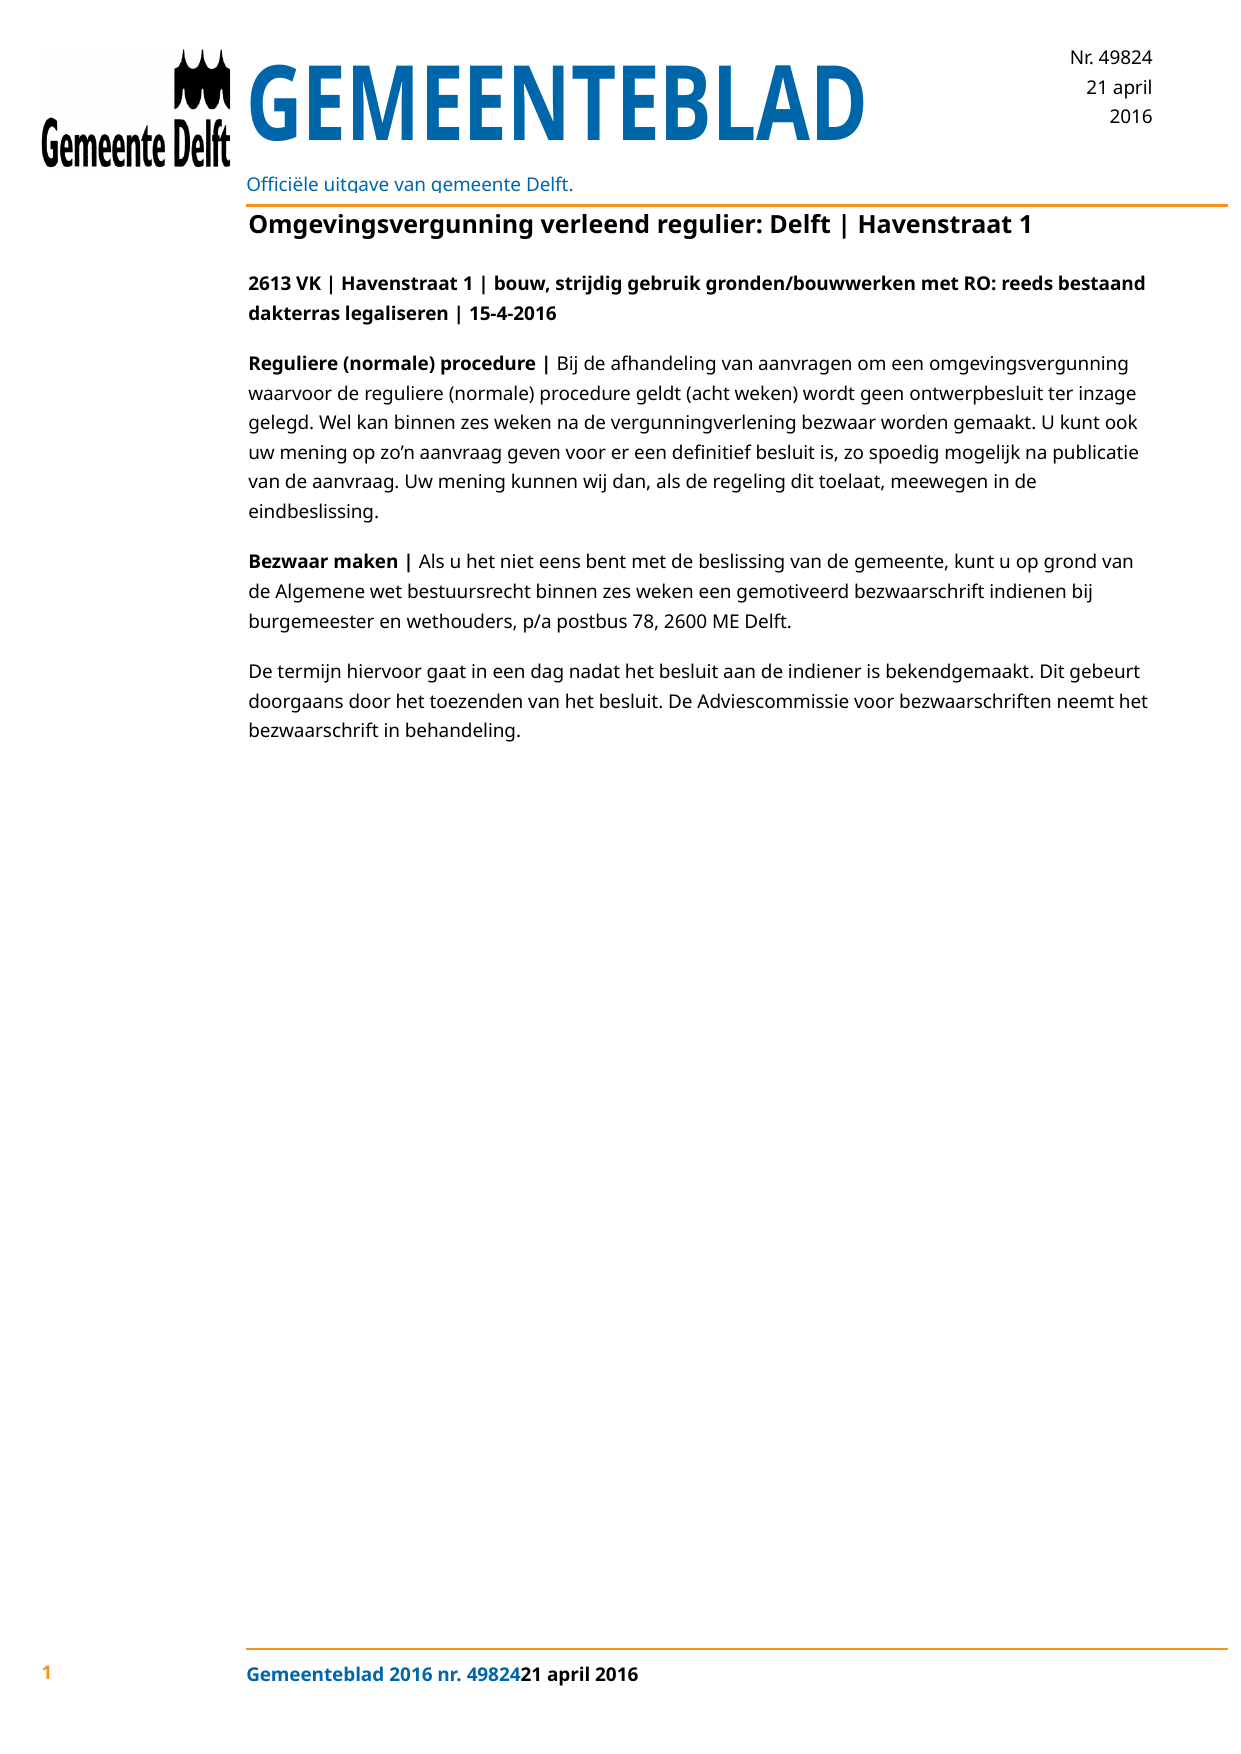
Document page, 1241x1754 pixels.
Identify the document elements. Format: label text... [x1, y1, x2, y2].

text Bezwaar maken | Als u het niet eens bent met de beslissing van de gemeente, kunt u op grond van de Algemene wet bestuursrecht binnen zes weken een gemotiveerd bezwaarschrift indienen bij burgemeester en wethouders, p/a postbus 78, 2600 ME Delft. [248, 549, 1152, 633]
text Reguliere (normale) procedure | Bij de afhandeling van aanvragen om een omgevingsvergunning waarvoor de reguliere (normale) procedure geldt (acht weken) wordt geen ontwerpbesluit ter inzage gelegd. Wel kan binnen zes weken na de vergunningverlening bezwaar worden gemaakt. U kunt ook uw mening op zo’n aanvraag geven voor er een definitief besluit is, zo spoedig mogelijk na publicatie van de aanvraag. Uw mening kunnen wij dan, als de regeling dit toelaat, meewegen in de eindbeslissing. [248, 350, 1152, 524]
text 2613 VK | Havenstraat 1 | bouw, strijdig gebruik gronden/bouwwerken met RO: reeds bestaand dakterras legaliseren | 15-4-2016 [248, 270, 1152, 326]
text Omgevingsvergunning verleend regulier: Delft | Havenstraat 1 [248, 207, 1152, 241]
picture [41, 47, 231, 172]
text De termijn hiervoor gaat in een dag nadat het besluit aan de indiener is bekendgemaakt. Dit gebeurt doorgaans door het toezenden van het besluit. De Adviescommissie voor bezwaarschriften neemt het bezwaarschrift in behandeling. [248, 658, 1152, 743]
